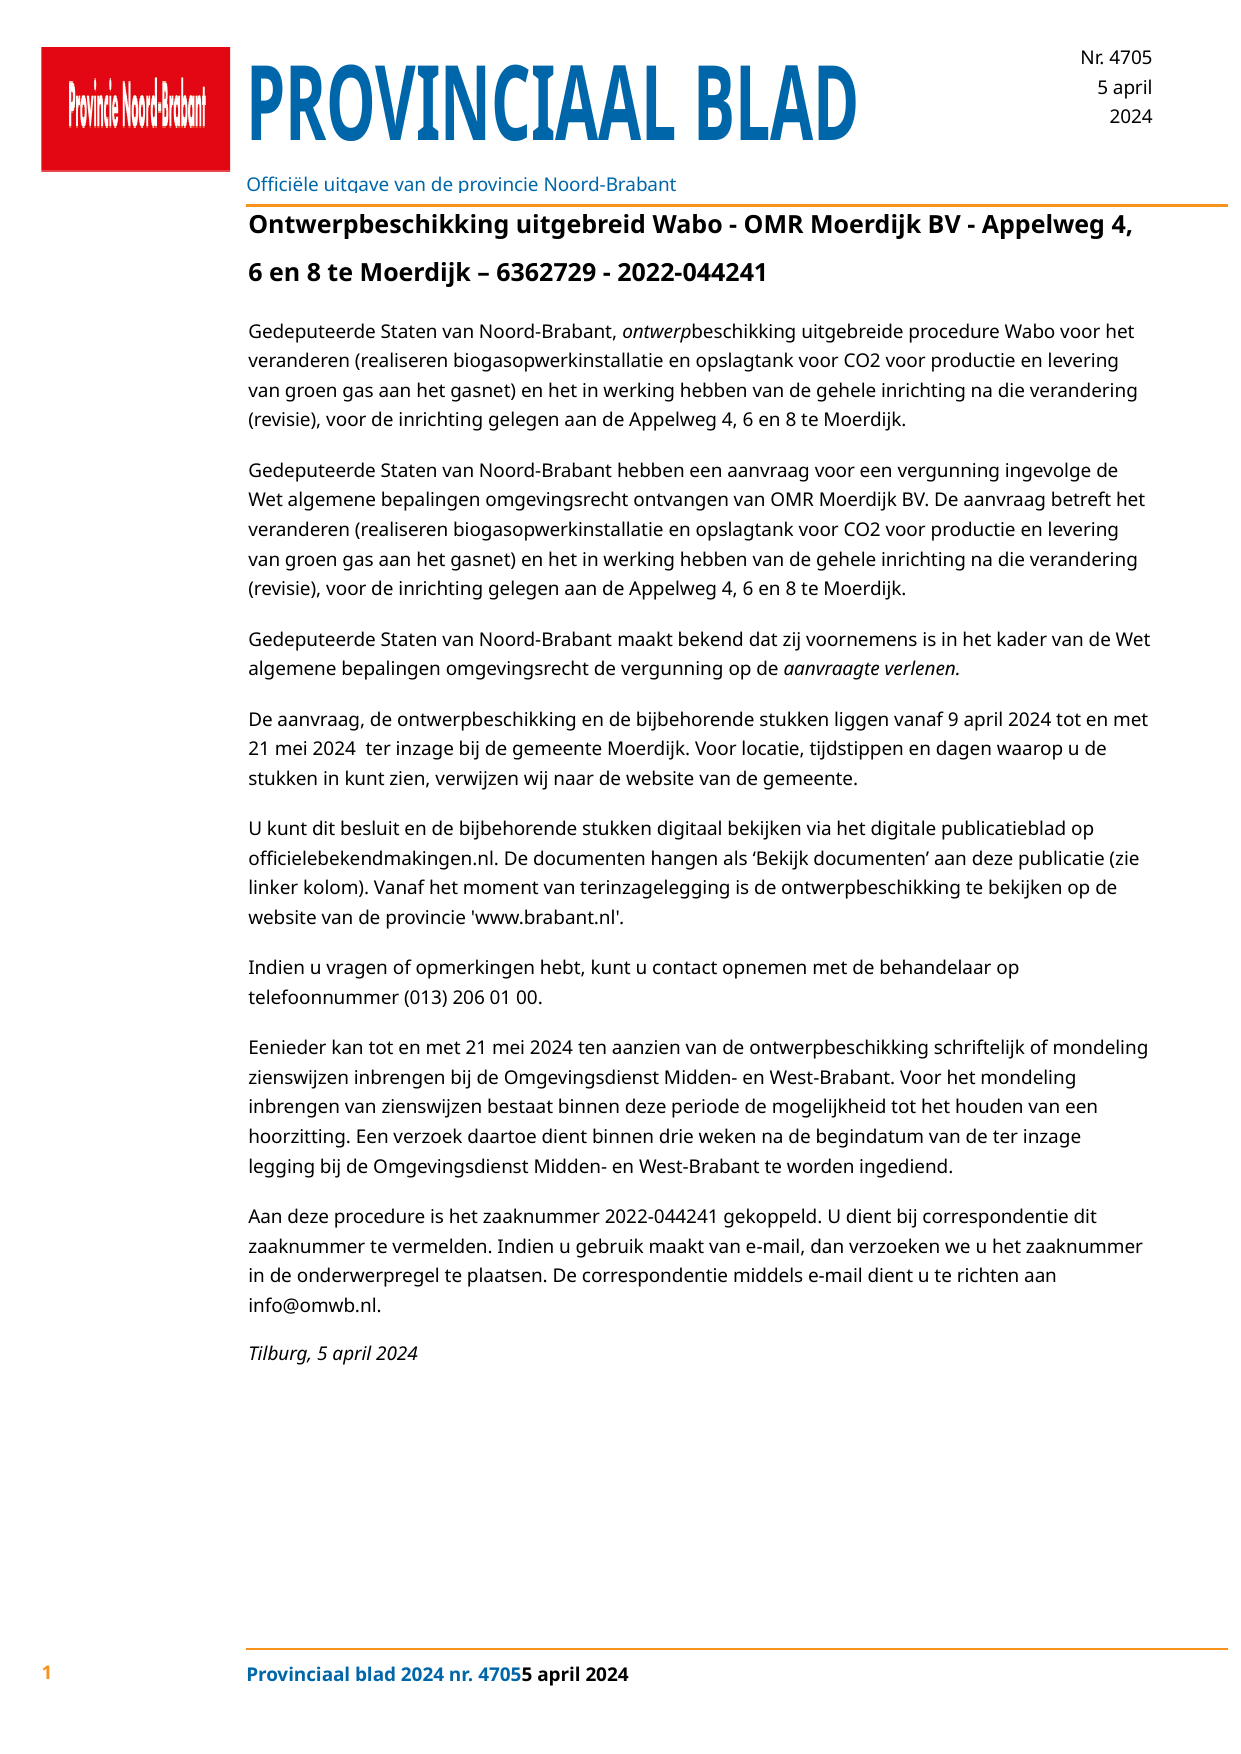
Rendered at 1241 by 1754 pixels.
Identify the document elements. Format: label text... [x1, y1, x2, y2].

text Ontwerpbeschikking uitgebreid Wabo - OMR Moerdijk BV - Appelweg 4, 6 en 8 te Moerdijk – 6362729 - 2022-044241 [248, 207, 1152, 288]
text Gedeputeerde Staten van Noord-Brabant, ontwerpbeschikking uitgebreide procedure Wabo voor het veranderen (realiseren biogasopwerkinstallatie en opslagtank voor CO2 voor productie en levering van groen gas aan het gasnet) en het in werking hebben van de gehele inrichting na die verandering (revisie), voor de inrichting gelegen aan de Appelweg 4, 6 en 8 te Moerdijk. [248, 318, 1152, 432]
text Gedeputeerde Staten van Noord-Brabant maakt bekend dat zij voornemens is in het kader van de Wet algemene bepalingen omgevingsrecht de vergunning op de aanvraagte verlenen. [248, 626, 1152, 681]
text U kunt dit besluit en de bijbehorende stukken digitaal bekijken via het digitale publicatieblad op officielebekendmakingen.nl. De documenten hangen als ‘Bekijk documenten’ aan deze publicatie (zie linker kolom). Vanaf het moment van terinzagelegging is de ontwerpbeschikking te bekijken op de website van de provincie 'www.brabant.nl'. [248, 815, 1152, 930]
picture [41, 47, 231, 172]
text Tilburg, 5 april 2024 [248, 1340, 1152, 1366]
text Aan deze procedure is het zaaknummer 2022-044241 gekoppeld. U dient bij correspondentie dit zaaknummer te vermelden. Indien u gebruik maakt van e-mail, dan verzoeken we u het zaaknummer in de onderwerpregel te plaatsen. De correspondentie middels e-mail dient u te richten aan info@omwb.nl. [248, 1203, 1152, 1318]
text De aanvraag, de ontwerpbeschikking en de bijbehorende stukken liggen vanaf 9 april 2024 tot en met 21 mei 2024 ter inzage bij de gemeente Moerdijk. Voor locatie, tijdstippen en dagen waarop u de stukken in kunt zien, verwijzen wij naar de website van de gemeente. [248, 706, 1152, 791]
text Gedeputeerde Staten van Noord-Brabant hebben een aanvraag voor een vergunning ingevolge de Wet algemene bepalingen omgevingsrecht ontvangen van OMR Moerdijk BV. De aanvraag betreft het veranderen (realiseren biogasopwerkinstallatie en opslagtank voor CO2 voor productie en levering van groen gas aan het gasnet) en het in werking hebben van de gehele inrichting na die verandering (revisie), voor de inrichting gelegen aan de Appelweg 4, 6 en 8 te Moerdijk. [248, 457, 1152, 601]
text Indien u vragen of opmerkingen hebt, kunt u contact opnemen met de behandelaar op telefoonnummer (013) 206 01 00. [248, 954, 1152, 1010]
text Eenieder kan tot en met 21 mei 2024 ten aanzien van de ontwerpbeschikking schriftelijk of mondeling zienswijzen inbrengen bij de Omgevingsdienst Midden- en West-Brabant. Voor het mondeling inbrengen van zienswijzen bestaat binnen deze periode de mogelijkheid tot het houden van een hoorzitting. Een verzoek daartoe dient binnen drie weken na de begindatum van de ter inzage legging bij de Omgevingsdienst Midden- en West-Brabant te worden ingediend. [248, 1034, 1152, 1179]
